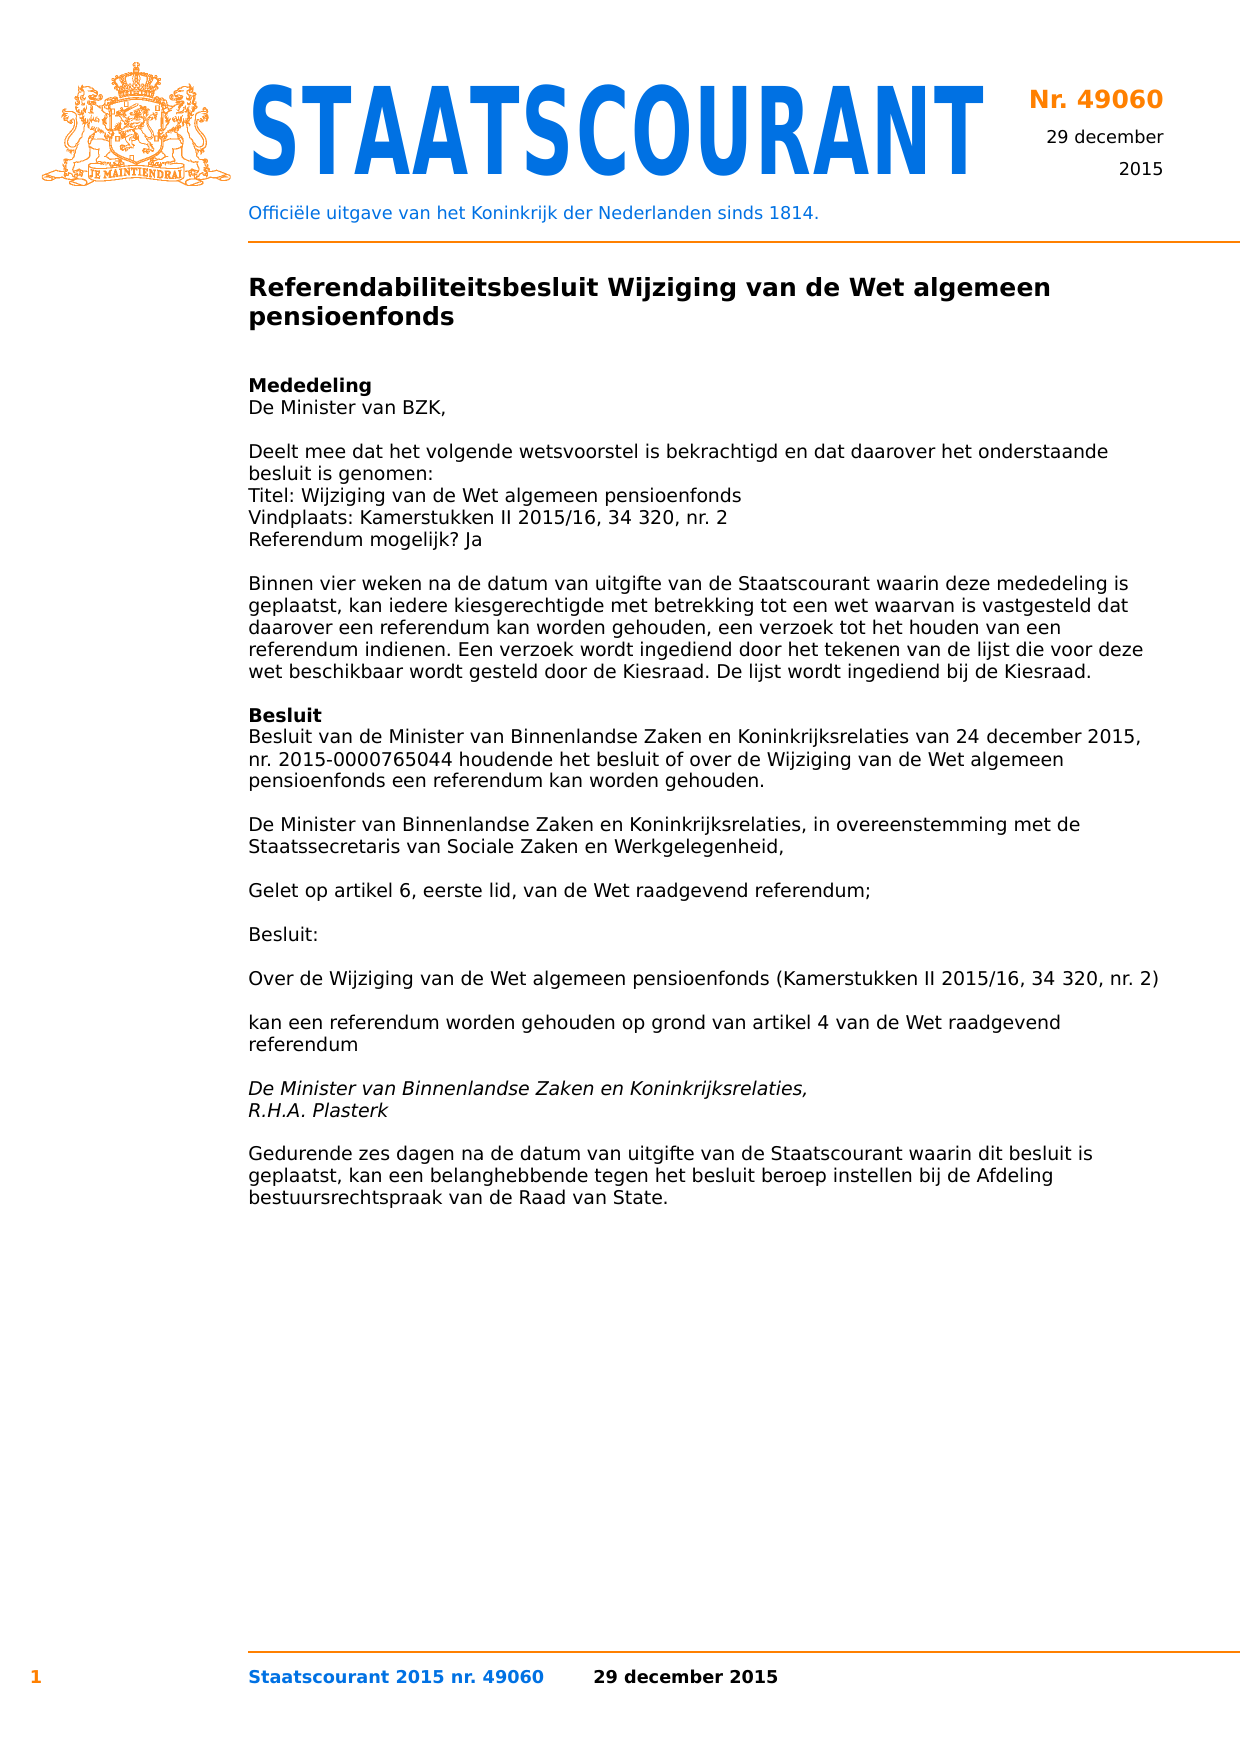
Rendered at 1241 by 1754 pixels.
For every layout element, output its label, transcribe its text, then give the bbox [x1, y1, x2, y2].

text kan een referendum worden gehouden op grond van artikel 4 van de Wet raadgevend referendum [248, 1012, 1163, 1056]
table_header Nr. 49060 [998, 62, 1240, 121]
text De Minister van BZK, [248, 397, 1163, 419]
text Besluit van de Minister van Binnenlandse Zaken en Koninkrijksrelaties van 24 december 2015, nr. 2015-0000765044 houdende het besluit of over de Wijziging van de Wet algemeen pensioenfonds een referendum kan worden gehouden. [248, 726, 1163, 792]
text Besluit [248, 704, 1163, 726]
text Gedurende zes dagen na de datum van uitgifte van de Staatscourant waarin dit besluit is geplaatst, kan een belanghebbende tegen het besluit beroep instellen bij de Afdeling bestuursrechtspraak van de Raad van State. [248, 1143, 1163, 1209]
text De Minister van Binnenlandse Zaken en Koninkrijksrelaties, R.H.A. Plasterk [248, 1077, 1163, 1121]
text Titel: Wijziging van de Wet algemeen pensioenfonds [248, 485, 1163, 507]
text Besluit: [248, 924, 1163, 946]
text De Minister van Binnenlandse Zaken en Koninkrijksrelaties, in overeenstemming met de Staatssecretaris van Sociale Zaken en Werkgelegenheid, [248, 814, 1163, 858]
text Mededeling [248, 375, 1163, 397]
text Deelt mee dat het volgende wetsvoorstel is bekrachtigd en dat daarover het onderstaande besluit is genomen: [248, 441, 1163, 485]
picture [41, 62, 231, 186]
table_header STAATSCOURANT [248, 62, 998, 203]
table_cell 2015 [998, 153, 1240, 203]
table_cell Officiële uitgave van het Koninkrijk der Nederlanden sinds 1814. [248, 203, 1240, 241]
table_cell 29 december [998, 121, 1240, 153]
subtitle Referendabiliteitsbesluit Wijziging van de Wet algemeen pensioenfonds [248, 273, 1163, 331]
text Vindplaats: Kamerstukken II 2015/16, 34 320, nr. 2 [248, 507, 1163, 529]
text Gelet op artikel 6, eerste lid, van de Wet raadgevend referendum; [248, 880, 1163, 902]
text Binnen vier weken na de datum van uitgifte van de Staatscourant waarin deze mededeling is geplaatst, kan iedere kiesgerechtigde met betrekking tot een wet waarvan is vastgesteld dat daarover een referendum kan worden gehouden, een verzoek tot het houden van een referendum indienen. Een verzoek wordt ingediend door het tekenen van de lijst die voor deze wet beschikbaar wordt gesteld door de Kiesraad. De lijst wordt ingediend bij de Kiesraad. [248, 573, 1163, 683]
text Referendum mogelijk? Ja [248, 529, 1163, 551]
text Over de Wijziging van de Wet algemeen pensioenfonds (Kamerstukken II 2015/16, 34 320, nr. 2) [248, 968, 1163, 990]
table_header [25, 62, 248, 241]
